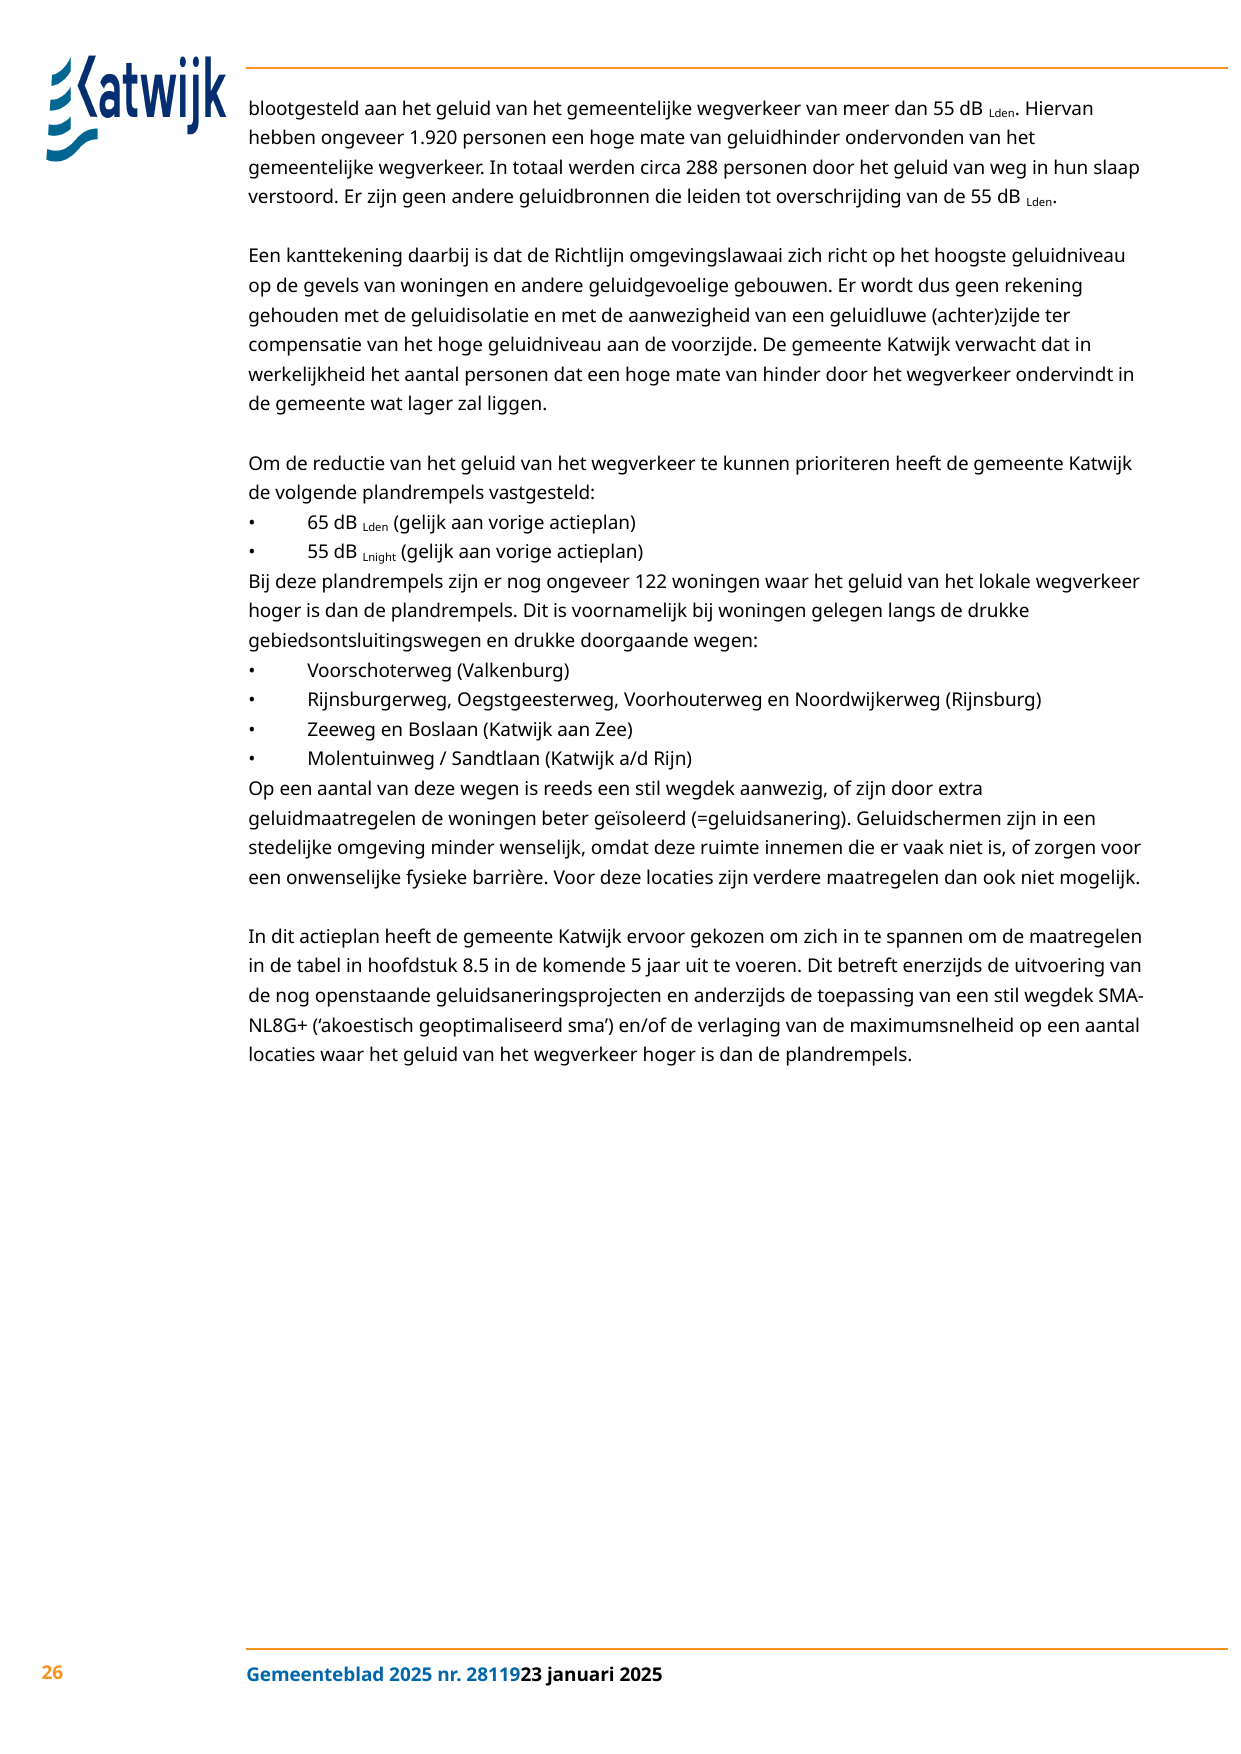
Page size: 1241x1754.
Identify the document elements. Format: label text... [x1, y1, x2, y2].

list 65 dB Lden (gelijk aan vorige actieplan) [248, 509, 1152, 535]
list Voorschoterweg (Valkenburg) [248, 657, 1152, 683]
list Zeeweg en Boslaan (Katwijk aan Zee) [248, 716, 1152, 742]
list 55 dB Lnight (gelijk aan vorige actieplan) [248, 538, 1152, 564]
text blootgesteld aan het geluid van het gemeentelijke wegverkeer van meer dan 55 dB Lden. Hiervan hebben ongeveer 1.920 personen een hoge mate van geluidhinder ondervonden van het gemeentelijke wegverkeer. In totaal werden circa 288 personen door het geluid van weg in hun slaap verstoord. Er zijn geen andere geluidbronnen die leiden tot overschrijding van de 55 dB Lden. [248, 95, 1152, 209]
text Om de reductie van het geluid van het wegverkeer te kunnen prioriteren heeft de gemeente Katwijk de volgende plandrempels vastgesteld: [248, 450, 1152, 505]
list Rijnsburgerweg, Oegstgeesterweg, Voorhouterweg en Noordwijkerweg (Rijnsburg) [248, 686, 1152, 712]
picture [41, 47, 231, 172]
list Molentuinweg / Sandtlaan (Katwijk a/d Rijn) [248, 746, 1152, 771]
text Bij deze plandrempels zijn er nog ongeveer 122 woningen waar het geluid van het lokale wegverkeer hoger is dan de plandrempels. Dit is voornamelijk bij woningen gelegen langs de drukke gebiedsontsluitingswegen en drukke doorgaande wegen: [248, 568, 1152, 653]
text In dit actieplan heeft de gemeente Katwijk ervoor gekozen om zich in te spannen om de maatregelen in de tabel in hoofdstuk 8.5 in de komende 5 jaar uit te voeren. Dit betreft enerzijds de uitvoering van de nog openstaande geluidsaneringsprojecten en anderzijds de toepassing van een stil wegdek SMA-NL8G+ (‘akoestisch geoptimaliseerd sma’) en/of de verlaging van de maximumsnelheid op een aantal locaties waar het geluid van het wegverkeer hoger is dan de plandrempels. [248, 923, 1152, 1067]
text Een kanttekening daarbij is dat de Richtlijn omgevingslawaai zich richt op het hoogste geluidniveau op de gevels van woningen en andere geluidgevoelige gebouwen. Er wordt dus geen rekening gehouden met de geluidisolatie en met de aanwezigheid van een geluidluwe (achter)zijde ter compensatie van het hoge geluidniveau aan de voorzijde. De gemeente Katwijk verwacht dat in werkelijkheid het aantal personen dat een hoge mate van hinder door het wegverkeer ondervindt in de gemeente wat lager zal liggen. [248, 243, 1152, 416]
text Op een aantal van deze wegen is reeds een stil wegdek aanwezig, of zijn door extra geluidmaatregelen de woningen beter geïsoleerd (=geluidsanering). Geluidschermen zijn in een stedelijke omgeving minder wenselijk, omdat deze ruimte innemen die er vaak niet is, of zorgen voor een onwenselijke fysieke barrière. Voor deze locaties zijn verdere maatregelen dan ook niet mogelijk. [248, 775, 1152, 890]
